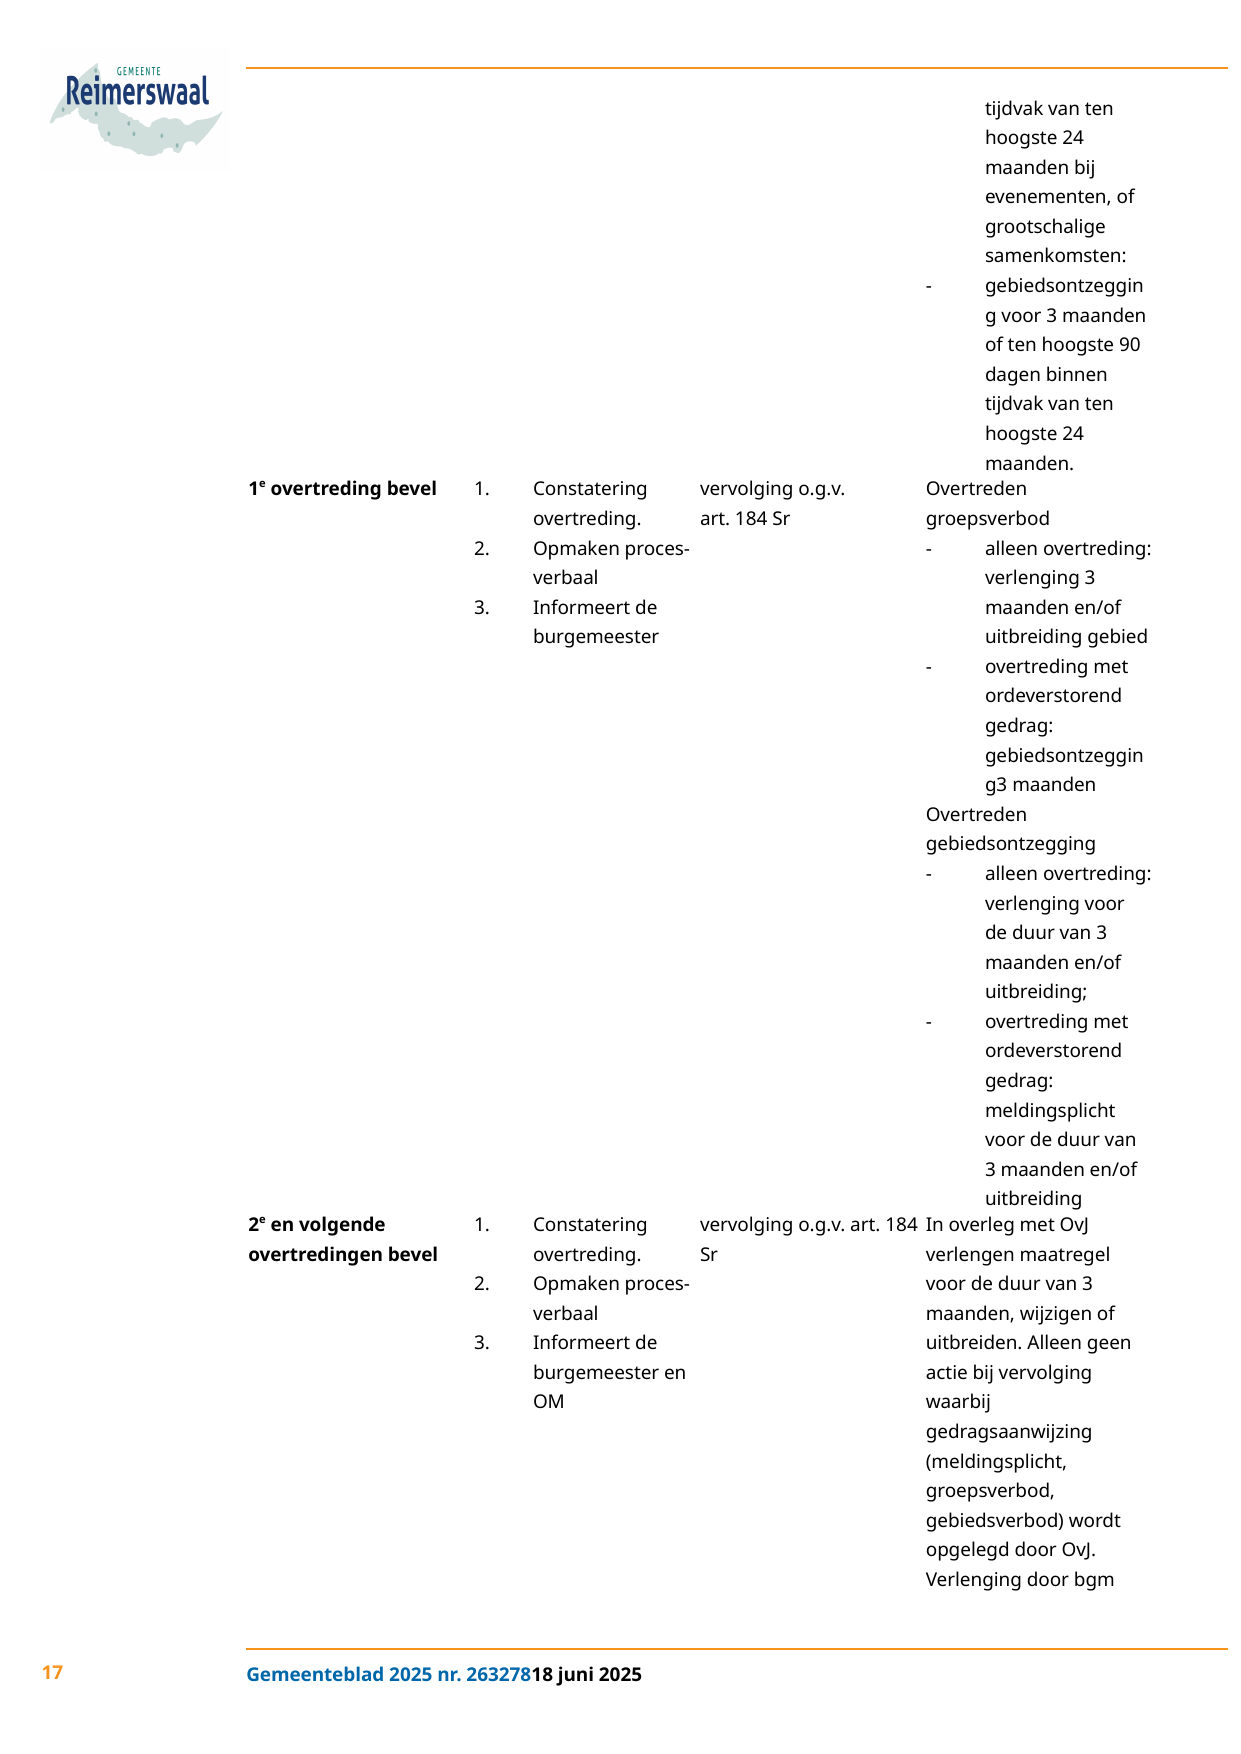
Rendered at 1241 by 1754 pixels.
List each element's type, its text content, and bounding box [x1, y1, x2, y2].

table_cell tijdvak van ten hoogste 24 maanden bij evenementen, of grootschalige samenkomsten: gebiedsontzegging voor 3 maanden of ten hoogste 90 dagen binnen tijdvak van ten hoogste 24 maanden. [926, 95, 1152, 476]
table_cell 1e overtreding bevel [248, 476, 474, 1211]
table_cell In overleg met OvJ verlengen maatregel voor de duur van 3 maanden, wijzigen of uitbreiden. Alleen geen actie bij vervolging waarbij gedragsaanwijzing (meldingsplicht, groepsverbod, gebiedsverbod) wordt opgelegd door OvJ. Verlenging door bgm [926, 1211, 1152, 1592]
table_cell [700, 95, 926, 476]
table_cell [474, 95, 700, 476]
table_cell [248, 95, 474, 476]
table_cell Constatering overtreding. Opmaken proces-verbaal Informeert de burgemeester [474, 476, 700, 1211]
table_cell Constatering overtreding. Opmaken proces-verbaal Informeert de burgemeester en OM [474, 1211, 700, 1592]
table_cell 2e en volgende overtredingen bevel [248, 1211, 474, 1592]
picture [41, 47, 231, 172]
table_cell vervolging o.g.v. art. 184 Sr [700, 476, 926, 1211]
table_cell Overtreden groepsverbod alleen overtreding: verlenging 3 maanden en/of uitbreiding gebied overtreding met ordeverstorend gedrag: gebiedsontzegging3 maanden Overtreden gebiedsontzegging alleen overtreding: verlenging voor de duur van 3 maanden en/of uitbreiding; overtreding met ordeverstorend gedrag: meldingsplicht voor de duur van 3 maanden en/of uitbreiding [926, 476, 1152, 1211]
table_cell vervolging o.g.v. art. 184 Sr [700, 1211, 926, 1592]
